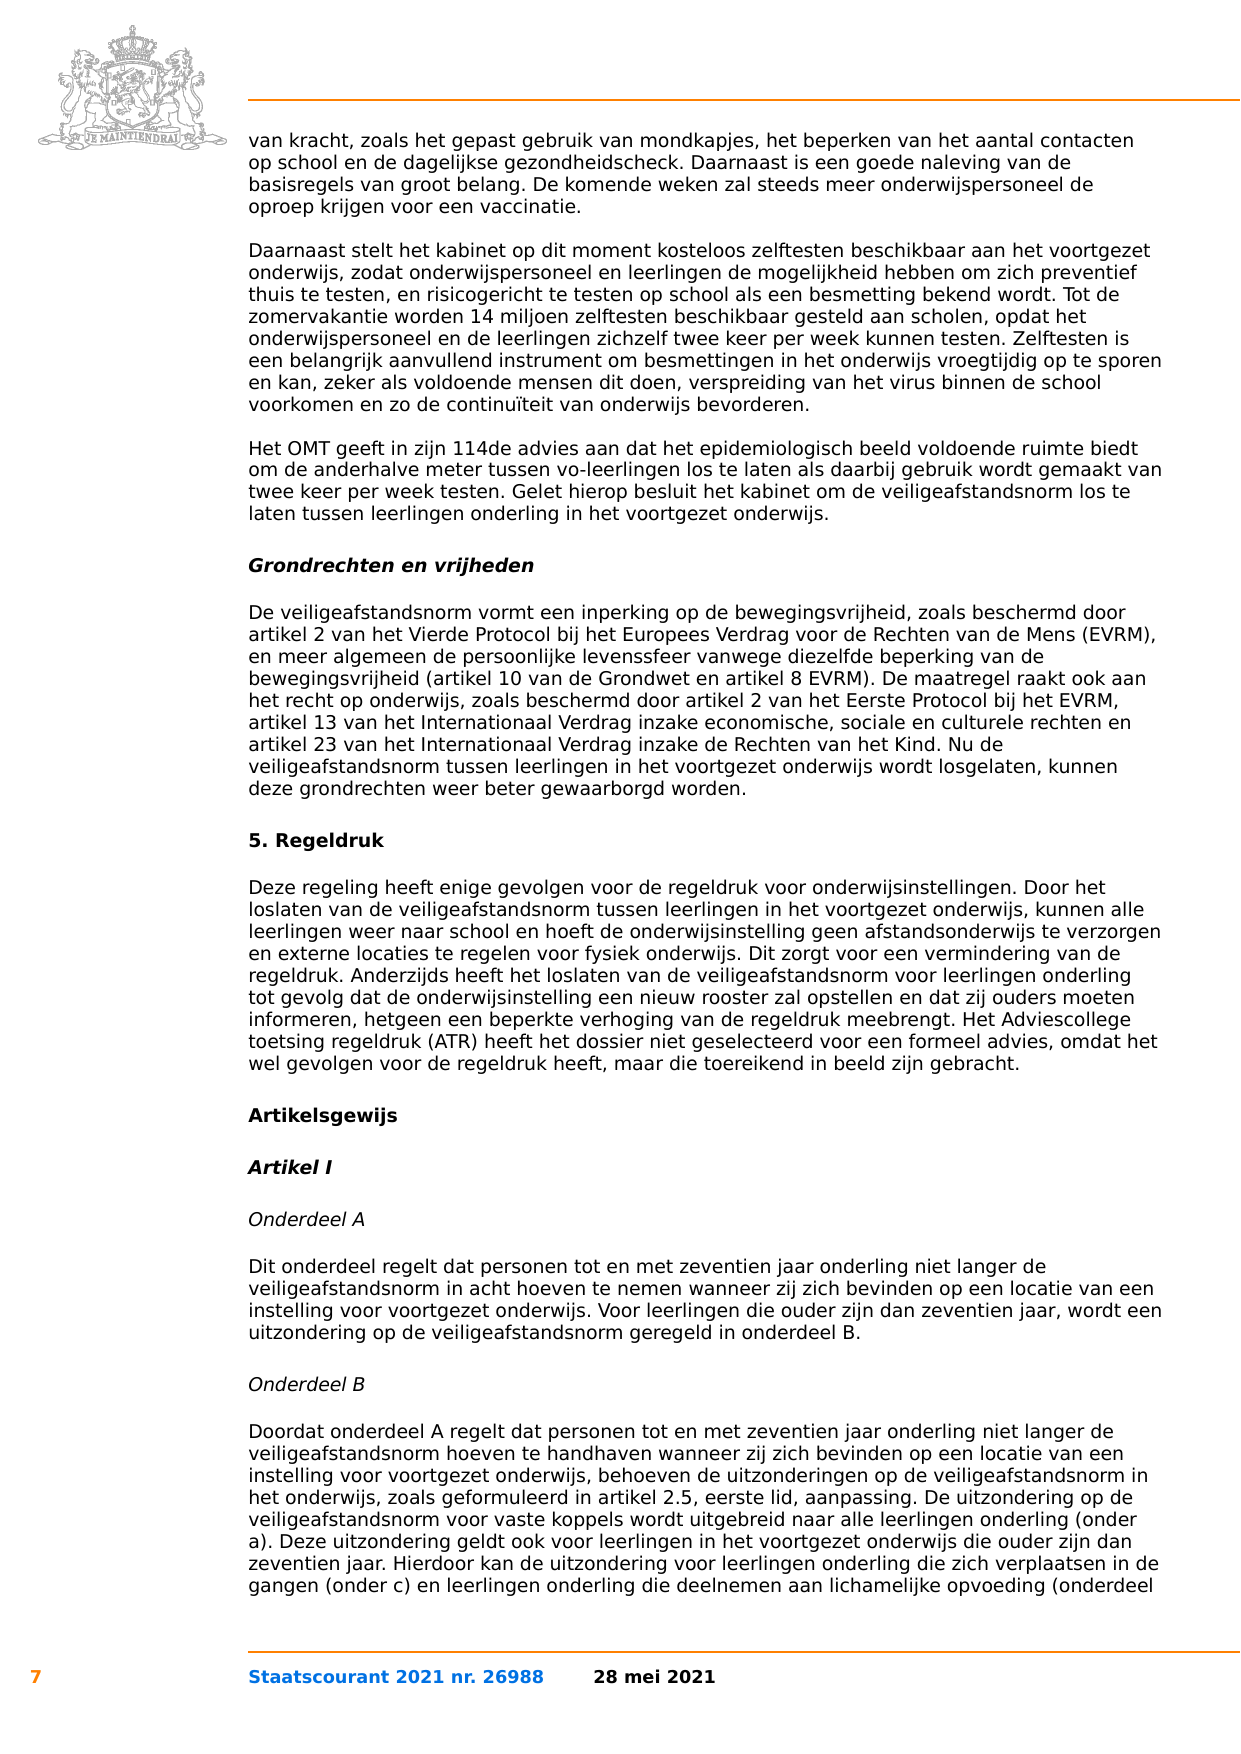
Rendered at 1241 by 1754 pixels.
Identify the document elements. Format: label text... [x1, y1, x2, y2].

text Deze regeling heeft enige gevolgen voor de regeldruk voor onderwijsinstellingen. Door het loslaten van de veiligeafstandsnorm tussen leerlingen in het voortgezet onderwijs, kunnen alle leerlingen weer naar school en hoeft de onderwijsinstelling geen afstandsonderwijs te verzorgen en externe locaties te regelen voor fysiek onderwijs. Dit zorgt voor een vermindering van de regeldruk. Anderzijds heeft het loslaten van de veiligeafstandsnorm voor leerlingen onderling tot gevolg dat de onderwijsinstelling een nieuw rooster zal opstellen en dat zij ouders moeten informeren, hetgeen een beperkte verhoging van de regeldruk meebrengt. Het Adviescollege toetsing regeldruk (ATR) heeft het dossier niet geselecteerd voor een formeel advies, omdat het wel gevolgen voor de regeldruk heeft, maar die toereikend in beeld zijn gebracht. [248, 877, 1163, 1075]
subtitle Artikel I [248, 1157, 1163, 1179]
subtitle 5. Regeldruk [248, 830, 1163, 852]
text Het OMT geeft in zijn 114de advies aan dat het epidemiologisch beeld voldoende ruimte biedt om de anderhalve meter tussen vo-leerlingen los te laten als daarbij gebruik wordt gemaakt van twee keer per week testen. Gelet hierop besluit het kabinet om de veiligeafstandsnorm los te laten tussen leerlingen onderling in het voortgezet onderwijs. [248, 437, 1163, 525]
subtitle Grondrechten en vrijheden [248, 555, 1163, 577]
text Dit onderdeel regelt dat personen tot en met zeventien jaar onderling niet langer de veiligeafstandsnorm in acht hoeven te nemen wanneer zij zich bevinden op een locatie van een instelling voor voortgezet onderwijs. Voor leerlingen die ouder zijn dan zeventien jaar, wordt een uitzondering op de veiligeafstandsnorm geregeld in onderdeel B. [248, 1256, 1163, 1344]
subtitle Artikelsgewijs [248, 1105, 1163, 1127]
picture [38, 25, 227, 150]
text van kracht, zoals het gepast gebruik van mondkapjes, het beperken van het aantal contacten op school en de dagelijkse gezondheidscheck. Daarnaast is een goede naleving van de basisregels van groot belang. De komende weken zal steeds meer onderwijspersoneel de oproep krijgen voor een vaccinatie. [248, 130, 1163, 218]
text Daarnaast stelt het kabinet op dit moment kosteloos zelftesten beschikbaar aan het voortgezet onderwijs, zodat onderwijspersoneel en leerlingen de mogelijkheid hebben om zich preventief thuis te testen, en risicogericht te testen op school als een besmetting bekend wordt. Tot de zomervakantie worden 14 miljoen zelftesten beschikbaar gesteld aan scholen, opdat het onderwijspersoneel en de leerlingen zichzelf twee keer per week kunnen testen. Zelftesten is een belangrijk aanvullend instrument om besmettingen in het onderwijs vroegtijdig op te sporen en kan, zeker als voldoende mensen dit doen, verspreiding van het virus binnen de school voorkomen en zo de continuïteit van onderwijs bevorderen. [248, 240, 1163, 416]
subtitle Onderdeel A [248, 1209, 1163, 1231]
subtitle Onderdeel B [248, 1374, 1163, 1396]
text Doordat onderdeel A regelt dat personen tot en met zeventien jaar onderling niet langer de veiligeafstandsnorm hoeven te handhaven wanneer zij zich bevinden op een locatie van een instelling voor voortgezet onderwijs, behoeven de uitzonderingen op de veiligeafstandsnorm in het onderwijs, zoals geformuleerd in artikel 2.5, eerste lid, aanpassing. De uitzondering op de veiligeafstandsnorm voor vaste koppels wordt uitgebreid naar alle leerlingen onderling (onder a). Deze uitzondering geldt ook voor leerlingen in het voortgezet onderwijs die ouder zijn dan zeventien jaar. Hierdoor kan de uitzondering voor leerlingen onderling die zich verplaatsen in de gangen (onder c) en leerlingen onderling die deelnemen aan lichamelijke opvoeding (onderdeel [248, 1421, 1163, 1597]
text De veiligeafstandsnorm vormt een inperking op de bewegingsvrijheid, zoals beschermd door artikel 2 van het Vierde Protocol bij het Europees Verdrag voor de Rechten van de Mens (EVRM), en meer algemeen de persoonlijke levenssfeer vanwege diezelfde beperking van de bewegingsvrijheid (artikel 10 van de Grondwet en artikel 8 EVRM). De maatregel raakt ook aan het recht op onderwijs, zoals beschermd door artikel 2 van het Eerste Protocol bij het EVRM, artikel 13 van het Internationaal Verdrag inzake economische, sociale en culturele rechten en artikel 23 van het Internationaal Verdrag inzake de Rechten van het Kind. Nu de veiligeafstandsnorm tussen leerlingen in het voortgezet onderwijs wordt losgelaten, kunnen deze grondrechten weer beter gewaarborgd worden. [248, 602, 1163, 800]
